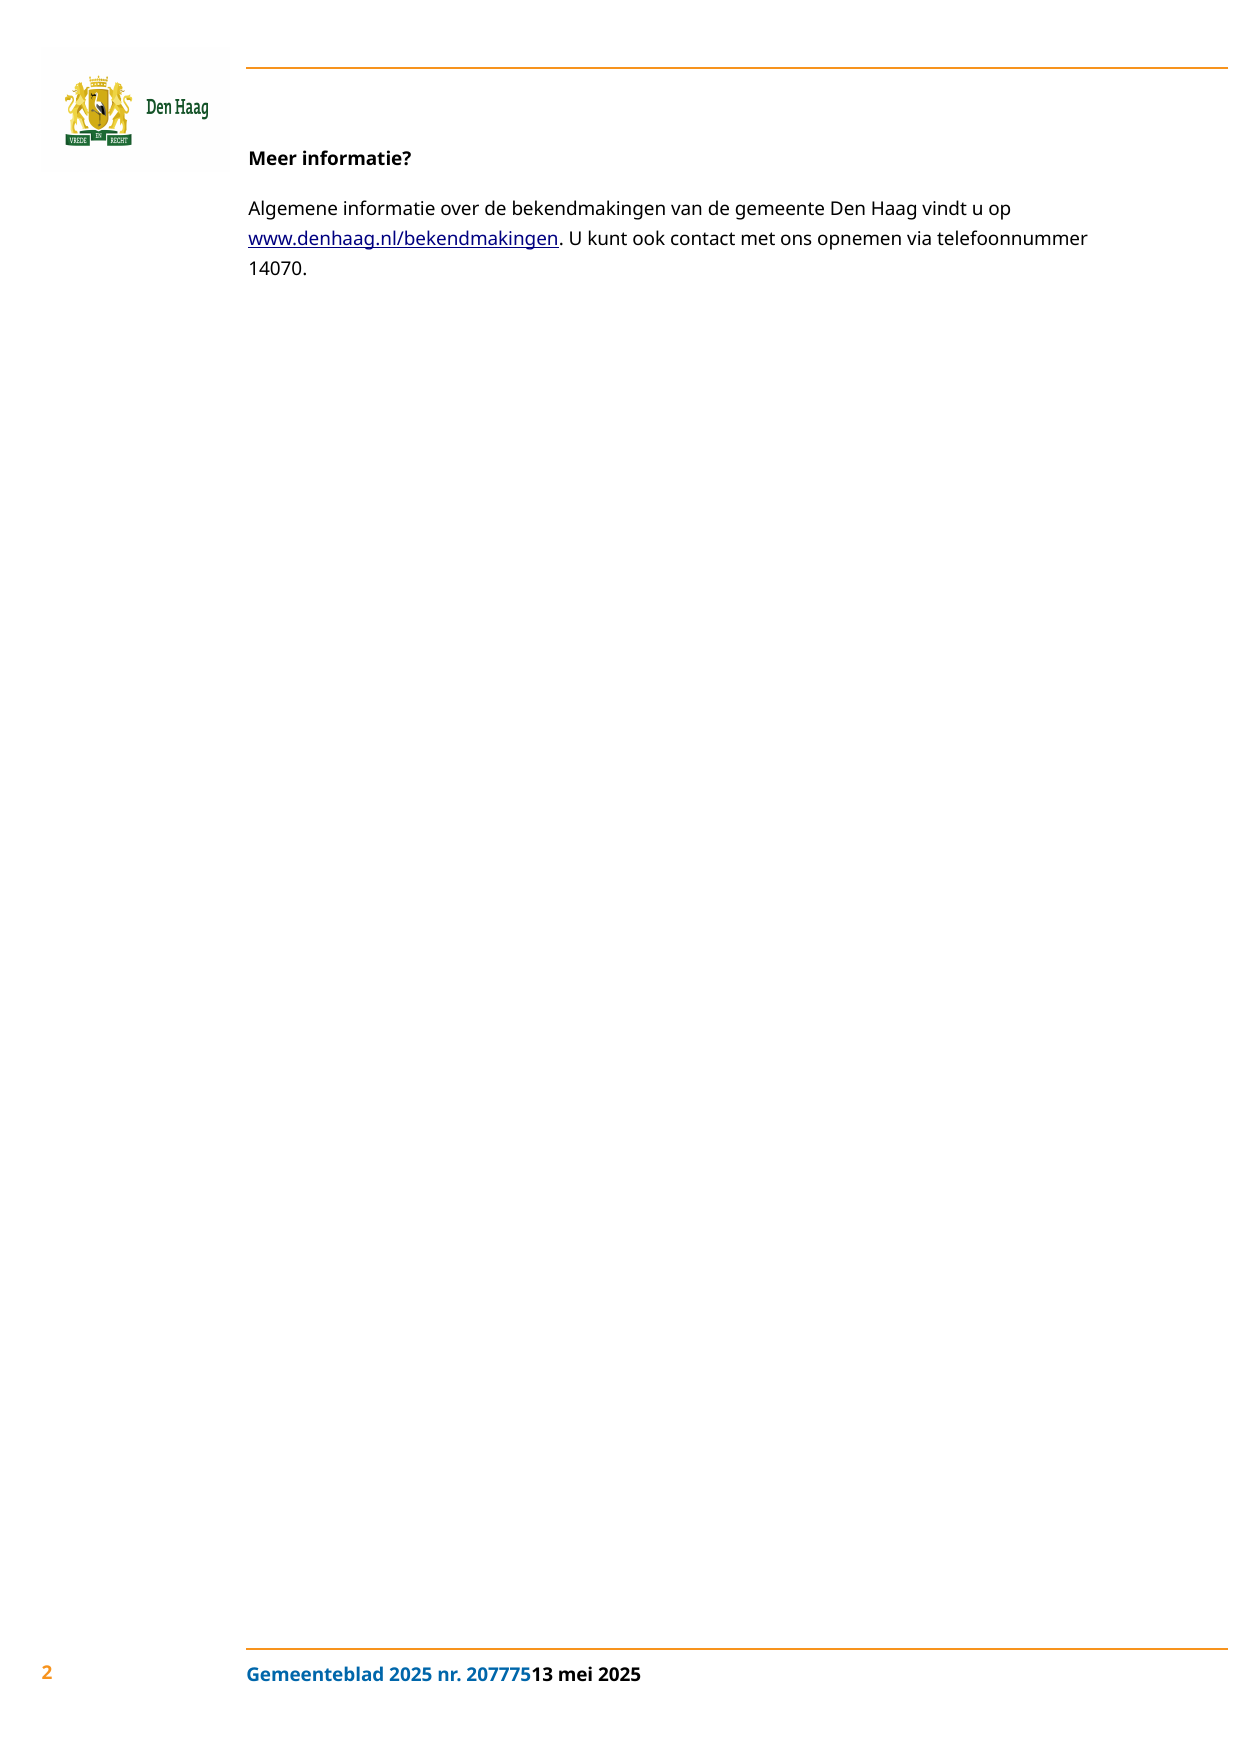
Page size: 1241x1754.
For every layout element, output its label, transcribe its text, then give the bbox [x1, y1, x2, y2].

text Algemene informatie over de bekendmakingen van de gemeente Den Haag vindt u op www.denhaag.nl/bekendmakingen. U kunt ook contact met ons opnemen via telefoonnummer 14070. [248, 196, 1152, 281]
text Meer informatie? [248, 145, 1152, 171]
picture [41, 47, 231, 172]
